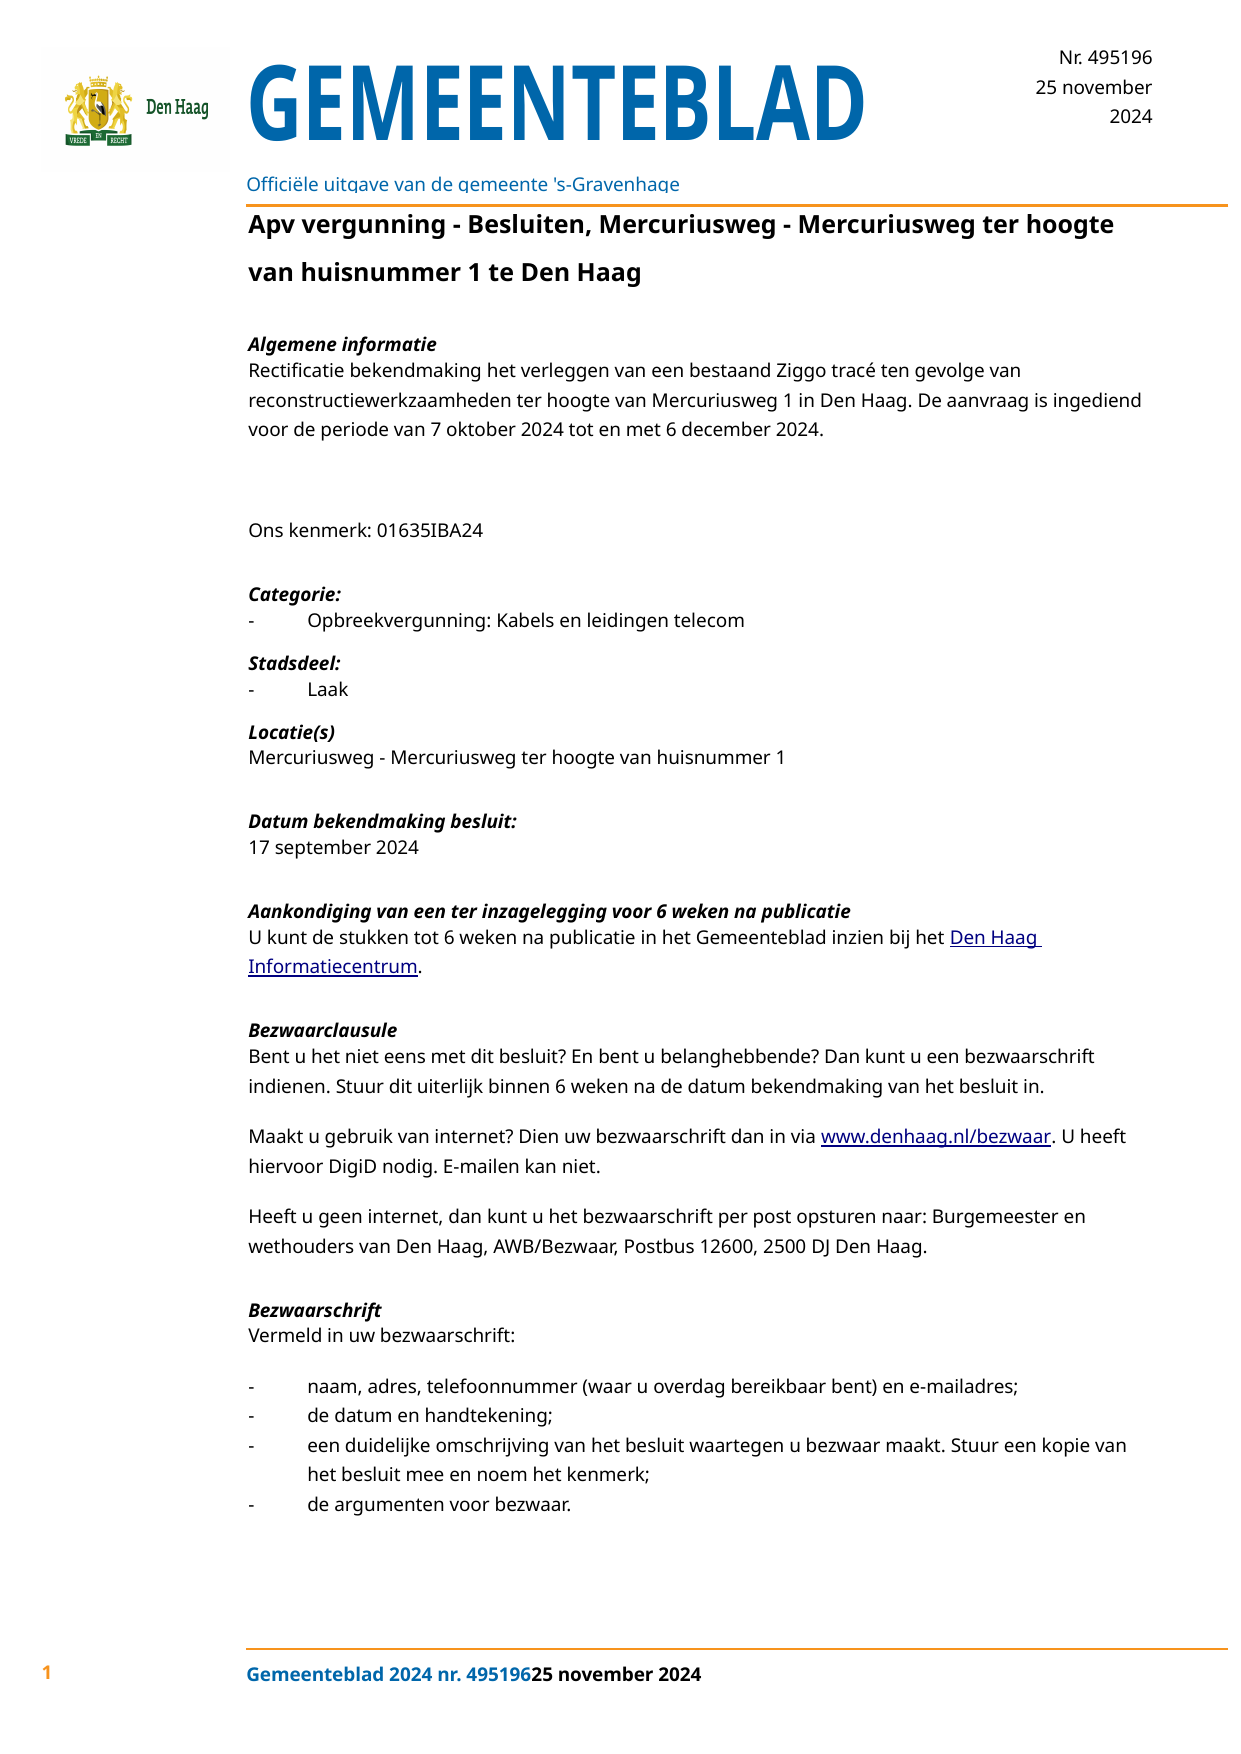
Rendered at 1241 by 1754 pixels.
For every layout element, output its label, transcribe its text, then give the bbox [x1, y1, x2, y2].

text Bezwaarclausule [248, 1017, 1152, 1043]
list de argumenten voor bezwaar. [248, 1491, 1152, 1517]
text Locatie(s) [248, 719, 1152, 744]
text U kunt de stukken tot 6 weken na publicatie in het Gemeenteblad inzien bij het Den Haag Informatiecentrum. [248, 924, 1152, 979]
text Categorie: [248, 581, 1152, 607]
text Heeft u geen internet, dan kunt u het bezwaarschrift per post opsturen naar: Burgemeester en wethouders van Den Haag, AWB/Bezwaar, Postbus 12600, 2500 DJ Den Haag. [248, 1203, 1152, 1258]
list een duidelijke omschrijving van het besluit waartegen u bezwaar maakt. Stuur een kopie van het besluit mee en noem het kenmerk; [248, 1432, 1152, 1487]
text Apv vergunning - Besluiten, Mercuriusweg - Mercuriusweg ter hoogte van huisnummer 1 te Den Haag [248, 207, 1152, 288]
text Aankondiging van een ter inzagelegging voor 6 weken na publicatie [248, 898, 1152, 924]
text Vermeld in uw bezwaarschrift: [248, 1322, 1152, 1348]
picture [41, 47, 231, 172]
text Algemene informatie [248, 331, 1152, 357]
text Datum bekendmaking besluit: [248, 808, 1152, 834]
text Rectificatie bekendmaking het verleggen van een bestaand Ziggo tracé ten gevolge van reconstructiewerkzaamheden ter hoogte van Mercuriusweg 1 in Den Haag. De aanvraag is ingediend voor de periode van 7 oktober 2024 tot en met 6 december 2024. [248, 357, 1152, 442]
list Opbreekvergunning: Kabels en leidingen telecom [248, 607, 1152, 633]
text Stadsdeel: [248, 650, 1152, 676]
text Bent u het niet eens met dit besluit? En bent u belanghebbende? Dan kunt u een bezwaarschrift indienen. Stuur dit uiterlijk binnen 6 weken na de datum bekendmaking van het besluit in. [248, 1043, 1152, 1098]
text Ons kenmerk: 01635IBA24 [248, 517, 1152, 543]
text Maakt u gebruik van internet? Dien uw bezwaarschrift dan in via www.denhaag.nl/bezwaar. U heeft hiervoor DigiD nodig. E-mailen kan niet. [248, 1123, 1152, 1178]
list de datum en handtekening; [248, 1402, 1152, 1428]
list Laak [248, 676, 1152, 701]
list naam, adres, telefoonnummer (waar u overdag bereikbaar bent) en e-mailadres; [248, 1373, 1152, 1399]
text Mercuriusweg - Mercuriusweg ter hoogte van huisnummer 1 [248, 744, 1152, 770]
text 17 september 2024 [248, 834, 1152, 860]
text Bezwaarschrift [248, 1297, 1152, 1322]
